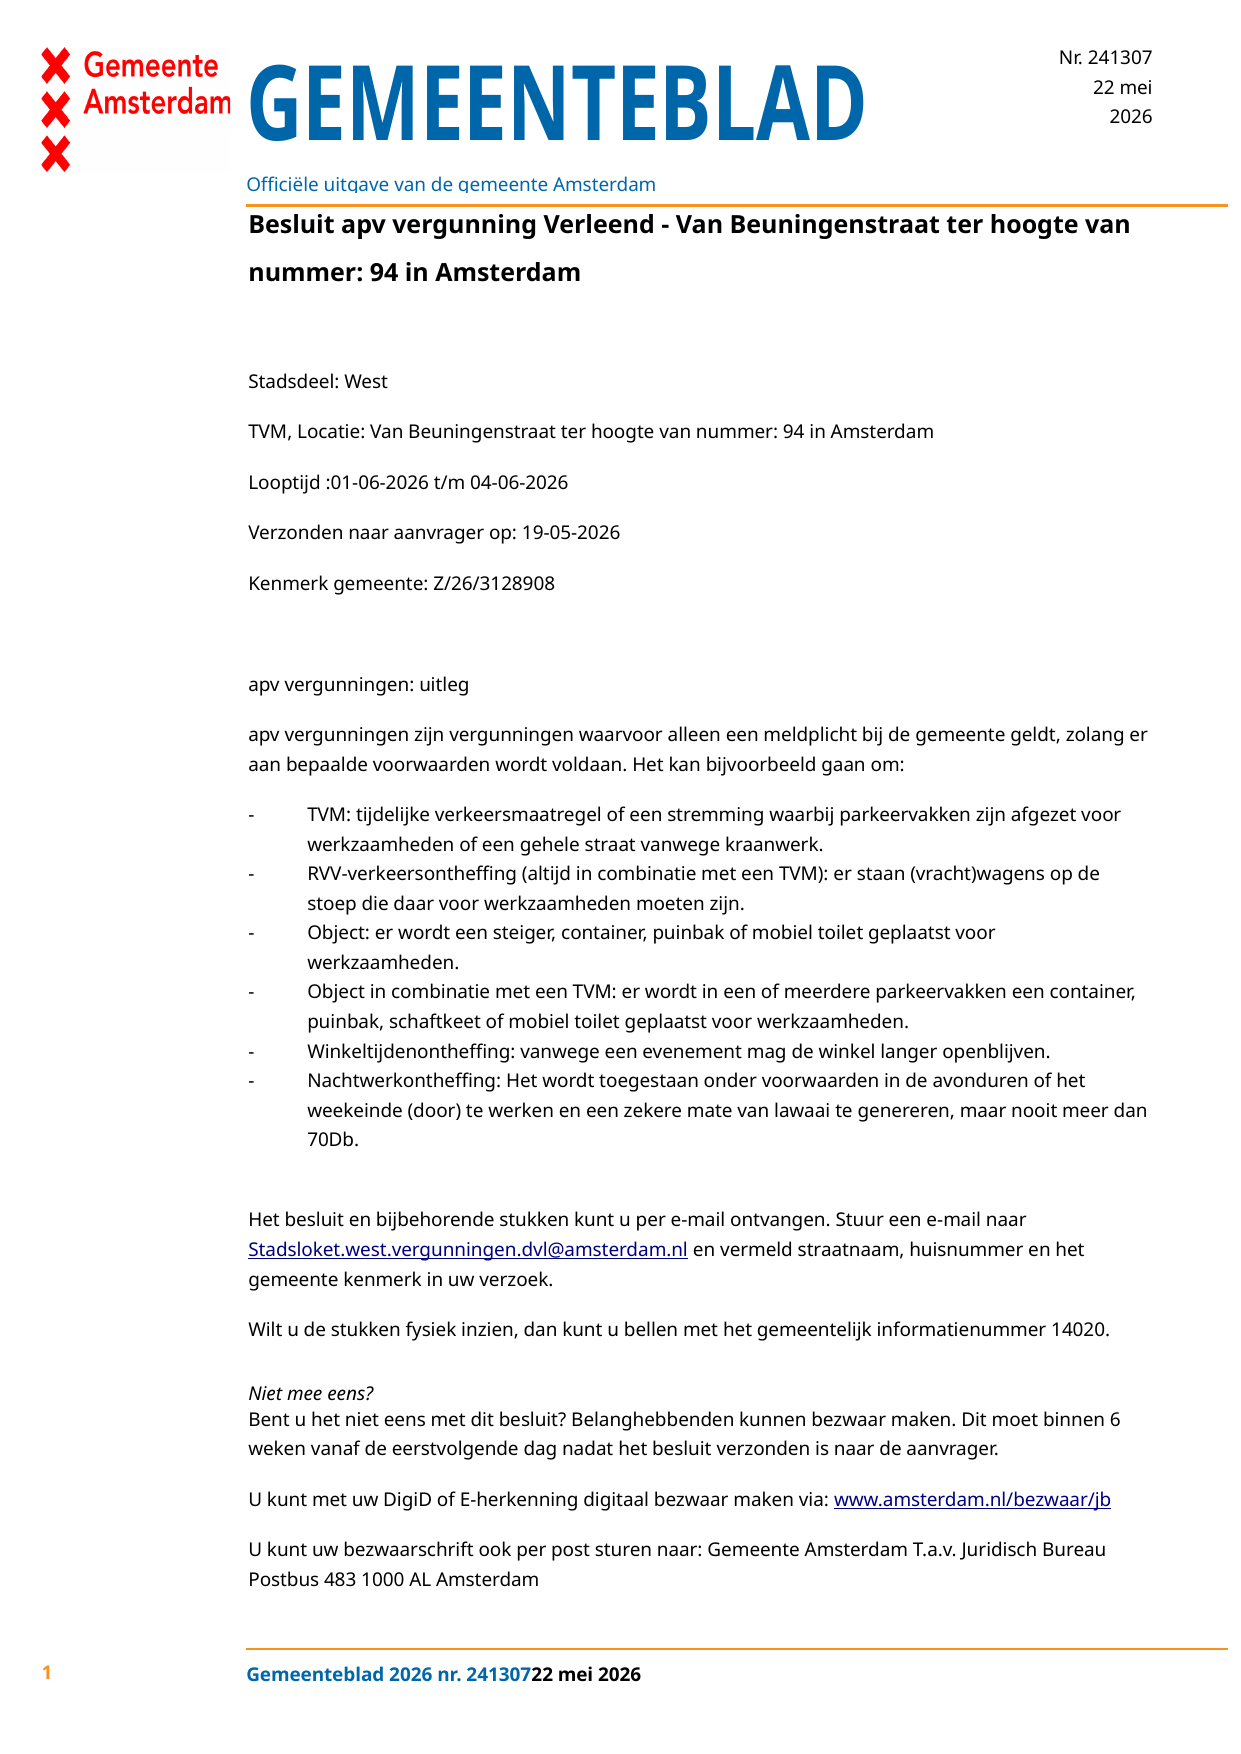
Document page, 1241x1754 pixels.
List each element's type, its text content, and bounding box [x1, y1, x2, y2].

text U kunt met uw DigiD of E-herkenning digitaal bezwaar maken via: www.amsterdam.nl/bezwaar/jb [248, 1486, 1152, 1512]
list Object in combinatie met een TVM: er wordt in een of meerdere parkeervakken een container, puinbak, schaftkeet of mobiel toilet geplaatst voor werkzaamheden. [248, 979, 1152, 1034]
text Bent u het niet eens met dit besluit? Belanghebbenden kunnen bezwaar maken. Dit moet binnen 6 weken vanaf de eerstvolgende dag nadat het besluit verzonden is naar de aanvrager. [248, 1406, 1152, 1461]
text apv vergunningen zijn vergunningen waarvoor alleen een meldplicht bij de gemeente geldt, zolang er aan bepaalde voorwaarden wordt voldaan. Het kan bijvoorbeeld gaan om: [248, 721, 1152, 777]
text Wilt u de stukken fysiek inzien, dan kunt u bellen met het gemeentelijk informatienummer 14020. [248, 1316, 1152, 1342]
list RVV-verkeersontheffing (altijd in combinatie met een TVM): er staan (vracht)wagens op de stoep die daar voor werkzaamheden moeten zijn. [248, 860, 1152, 916]
text Verzonden naar aanvrager op: 19-05-2026 [248, 519, 1152, 545]
text Het besluit en bijbehorende stukken kunt u per e-mail ontvangen. Stuur een e-mail naar Stadsloket.west.vergunningen.dvl@amsterdam.nl en vermeld straatnaam, huisnummer en het gemeente kenmerk in uw verzoek. [248, 1207, 1152, 1292]
text Looptijd :01-06-2026 t/m 04-06-2026 [248, 469, 1152, 495]
text Besluit apv vergunning Verleend - Van Beuningenstraat ter hoogte van nummer: 94 in Amsterdam [248, 207, 1152, 288]
list Nachtwerkontheffing: Het wordt toegestaan onder voorwaarden in de avonduren of het weekeinde (door) te werken en een zekere mate van lawaai te genereren, maar nooit meer dan 70Db. [248, 1067, 1152, 1152]
list TVM: tijdelijke verkeersmaatregel of een stremming waarbij parkeervakken zijn afgezet voor werkzaamheden of een gehele straat vanwege kraanwerk. [248, 801, 1152, 857]
text U kunt uw bezwaarschrift ook per post sturen naar: Gemeente Amsterdam T.a.v. Juridisch Bureau Postbus 483 1000 AL Amsterdam [248, 1536, 1152, 1592]
picture [41, 47, 231, 172]
list Winkeltijdenontheffing: vanwege een evenement mag de winkel langer openblijven. [248, 1038, 1152, 1064]
text Niet mee eens? [248, 1380, 1152, 1406]
list Object: er wordt een steiger, container, puinbak of mobiel toilet geplaatst voor werkzaamheden. [248, 919, 1152, 975]
text apv vergunningen: uitleg [248, 671, 1152, 697]
text TVM, Locatie: Van Beuningenstraat ter hoogte van nummer: 94 in Amsterdam [248, 419, 1152, 444]
text Stadsdeel: West [248, 368, 1152, 394]
text Kenmerk gemeente: Z/26/3128908 [248, 570, 1152, 596]
